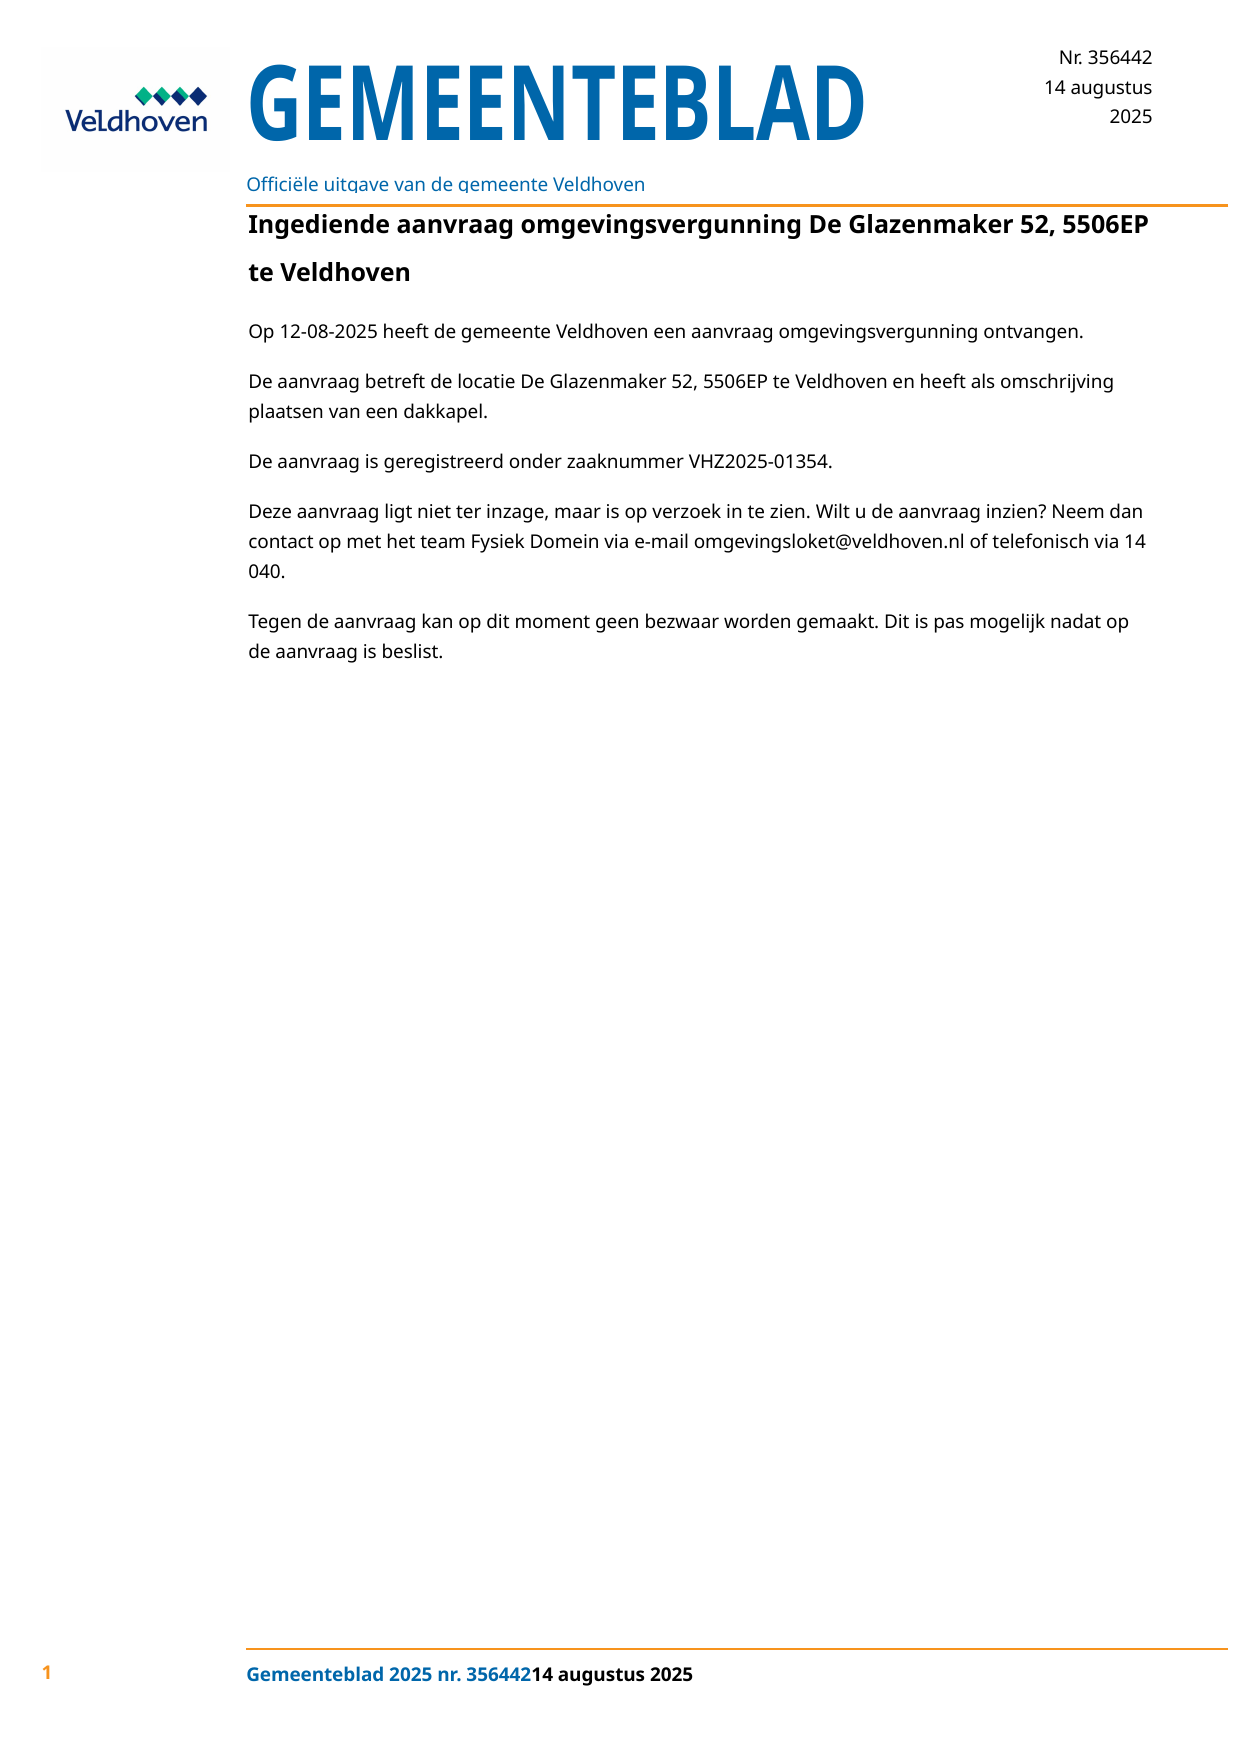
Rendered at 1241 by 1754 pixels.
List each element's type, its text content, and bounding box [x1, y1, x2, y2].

picture [41, 47, 231, 172]
text De aanvraag betreft de locatie De Glazenmaker 52, 5506EP te Veldhoven en heeft als omschrijving plaatsen van een dakkapel. [248, 368, 1152, 424]
text Ingediende aanvraag omgevingsvergunning De Glazenmaker 52, 5506EP te Veldhoven [248, 207, 1152, 288]
text De aanvraag is geregistreerd onder zaaknummer VHZ2025-01354. [248, 448, 1152, 474]
text Op 12-08-2025 heeft de gemeente Veldhoven een aanvraag omgevingsvergunning ontvangen. [248, 318, 1152, 344]
text Tegen de aanvraag kan op dit moment geen bezwaar worden gemaakt. Dit is pas mogelijk nadat op de aanvraag is beslist. [248, 608, 1152, 664]
text Deze aanvraag ligt niet ter inzage, maar is op verzoek in te zien. Wilt u de aanvraag inzien? Neem dan contact op met het team Fysiek Domein via e-mail omgevingsloket@veldhoven.nl of telefonisch via 14 040. [248, 499, 1152, 584]
